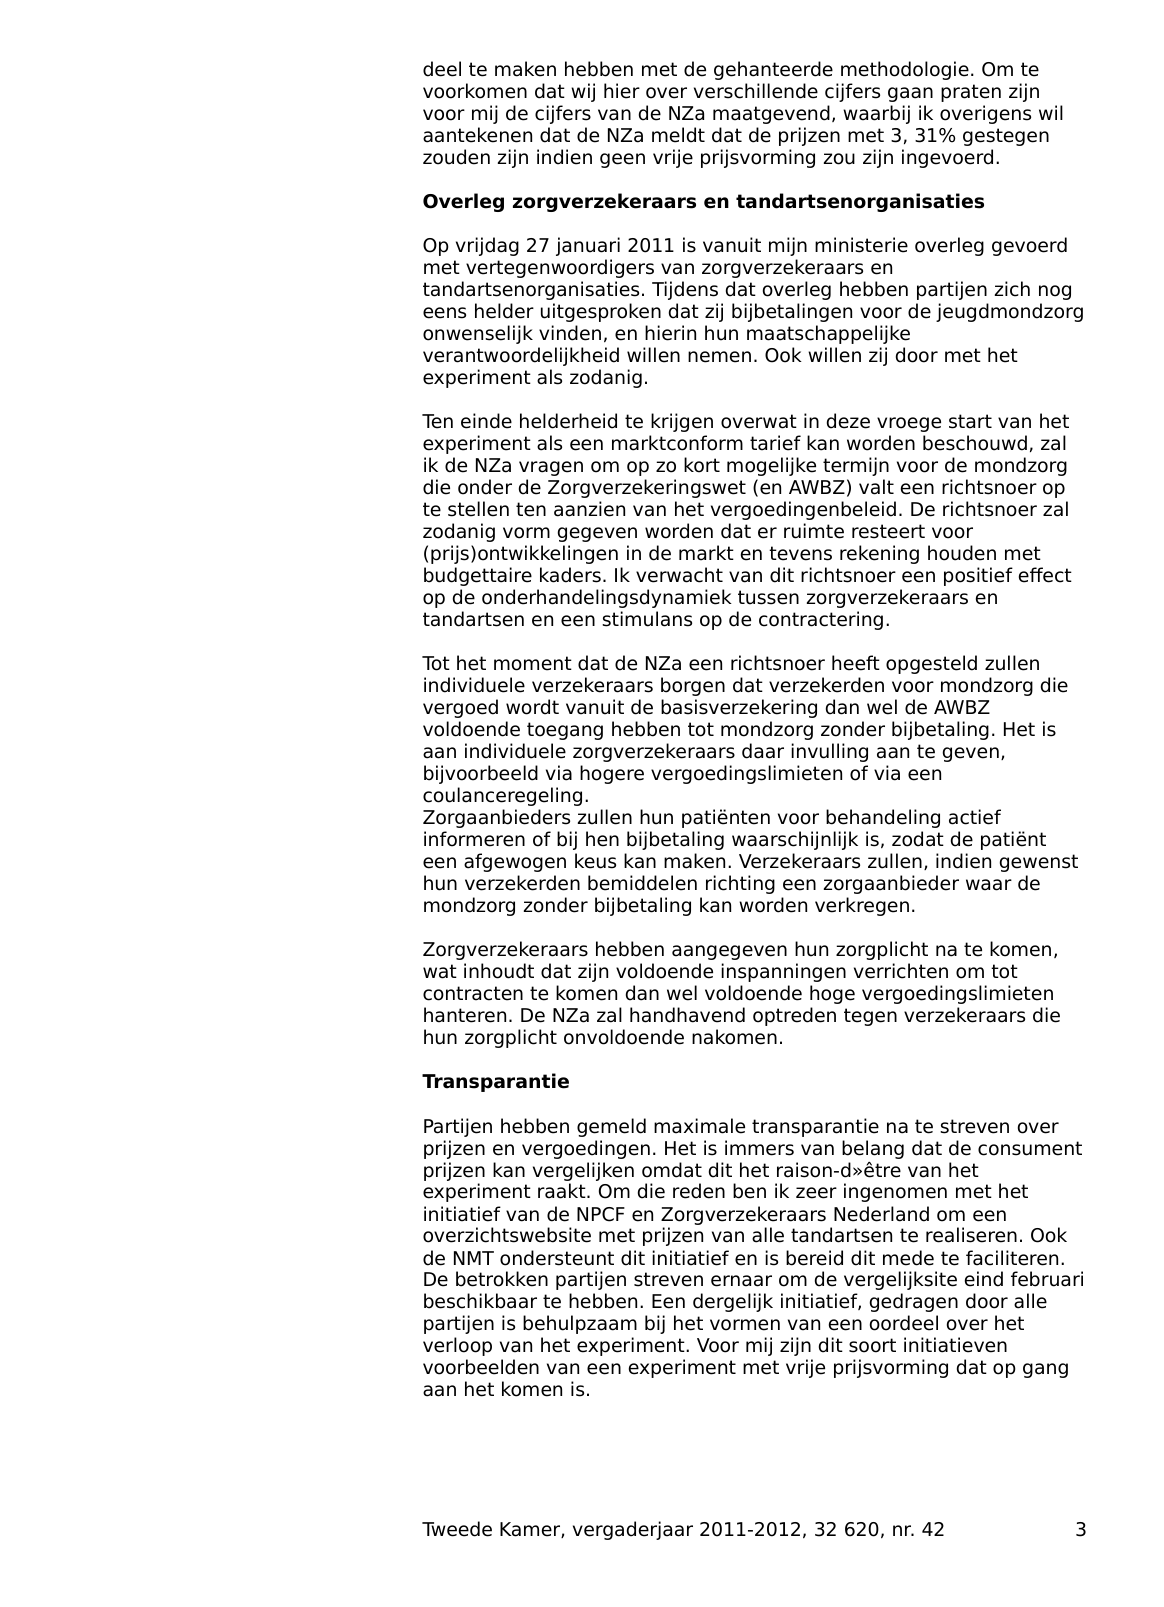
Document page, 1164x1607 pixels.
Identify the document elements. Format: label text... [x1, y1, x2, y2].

text Zorgaanbieders zullen hun patiënten voor behandeling actief informeren of bij hen bijbetaling waarschijnlijk is, zodat de patiënt een afgewogen keus kan maken. Verzekeraars zullen, indien gewenst hun verzekerden bemiddelen richting een zorgaanbieder waar de mondzorg zonder bijbetaling kan worden verkregen. [422, 807, 1087, 917]
text Op vrijdag 27 januari 2011 is vanuit mijn ministerie overleg gevoerd met vertegenwoordigers van zorgverzekeraars en tandartsenorganisaties. Tijdens dat overleg hebben partijen zich nog eens helder uitgesproken dat zij bijbetalingen voor de jeugdmondzorg onwenselijk vinden, en hierin hun maatschappelijke verantwoordelijkheid willen nemen. Ook willen zij door met het experiment als zodanig. [422, 235, 1087, 389]
subtitle Overleg zorgverzekeraars en tandartsenorganisaties [422, 191, 1087, 213]
subtitle Transparantie [422, 1071, 1087, 1093]
text Zorgverzekeraars hebben aangegeven hun zorgplicht na te komen, wat inhoudt dat zijn voldoende inspanningen verrichten om tot contracten te komen dan wel voldoende hoge vergoedingslimieten hanteren. De NZa zal handhavend optreden tegen verzekeraars die hun zorgplicht onvoldoende nakomen. [422, 939, 1087, 1049]
text Ten einde helderheid te krijgen overwat in deze vroege start van het experiment als een marktconform tarief kan worden beschouwd, zal ik de NZa vragen om op zo kort mogelijke termijn voor de mondzorg die onder de Zorgverzekeringswet (en AWBZ) valt een richtsnoer op te stellen ten aanzien van het vergoedingenbeleid. De richtsnoer zal zodanig vorm gegeven worden dat er ruimte resteert voor (prijs)ontwikkelingen in de markt en tevens rekening houden met budgettaire kaders. Ik verwacht van dit richtsnoer een positief effect op de onderhandelingsdynamiek tussen zorgverzekeraars en tandartsen en een stimulans op de contractering. [422, 411, 1087, 631]
text Tot het moment dat de NZa een richtsnoer heeft opgesteld zullen individuele verzekeraars borgen dat verzekerden voor mondzorg die vergoed wordt vanuit de basisverzekering dan wel de AWBZ voldoende toegang hebben tot mondzorg zonder bijbetaling. Het is aan individuele zorgverzekeraars daar invulling aan te geven, bijvoorbeeld via hogere vergoedingslimieten of via een coulanceregeling. [422, 653, 1087, 807]
text Partijen hebben gemeld maximale transparantie na te streven over prijzen en vergoedingen. Het is immers van belang dat de consument prijzen kan vergelijken omdat dit het raison-d»être van het experiment raakt. Om die reden ben ik zeer ingenomen met het initiatief van de NPCF en Zorgverzekeraars Nederland om een overzichtswebsite met prijzen van alle tandartsen te realiseren. Ook de NMT ondersteunt dit initiatief en is bereid dit mede te faciliteren. De betrokken partijen streven ernaar om de vergelijksite eind februari beschikbaar te hebben. Een dergelijk initiatief, gedragen door alle partijen is behulpzaam bij het vormen van een oordeel over het verloop van het experiment. Voor mij zijn dit soort initiatieven voorbeelden van een experiment met vrije prijsvorming dat op gang aan het komen is. [422, 1116, 1087, 1401]
text deel te maken hebben met de gehanteerde methodologie. Om te voorkomen dat wij hier over verschillende cijfers gaan praten zijn voor mij de cijfers van de NZa maatgevend, waarbij ik overigens wil aantekenen dat de NZa meldt dat de prijzen met 3, 31% gestegen zouden zijn indien geen vrije prijsvorming zou zijn ingevoerd. [422, 59, 1087, 169]
